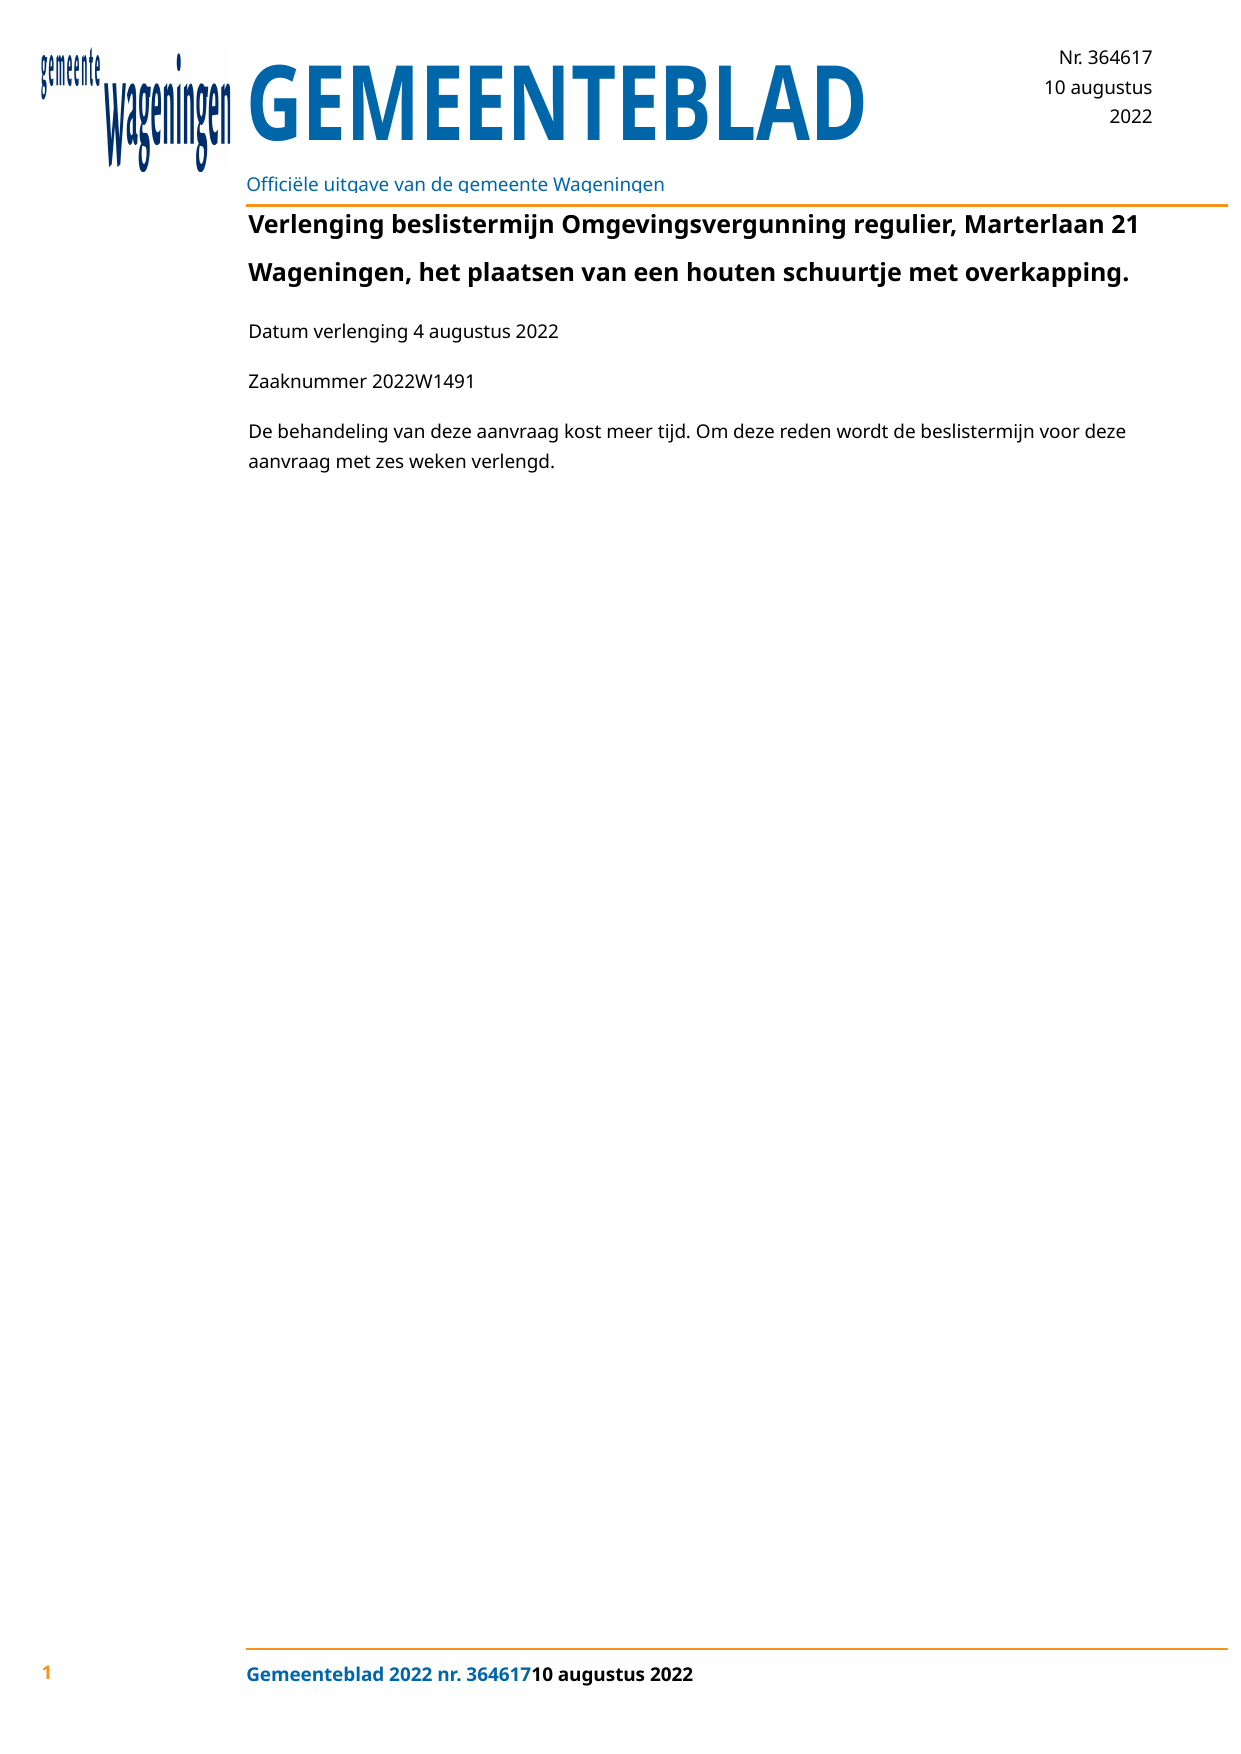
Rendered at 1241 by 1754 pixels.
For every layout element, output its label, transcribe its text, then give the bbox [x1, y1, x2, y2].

text De behandeling van deze aanvraag kost meer tijd. Om deze reden wordt de beslistermijn voor deze aanvraag met zes weken verlengd. [248, 419, 1152, 474]
picture [41, 47, 231, 172]
text Zaaknummer 2022W1491 [248, 368, 1152, 394]
text Verlenging beslistermijn Omgevingsvergunning regulier, Marterlaan 21 Wageningen, het plaatsen van een houten schuurtje met overkapping. [248, 207, 1152, 288]
text Datum verlenging 4 augustus 2022 [248, 318, 1152, 344]
